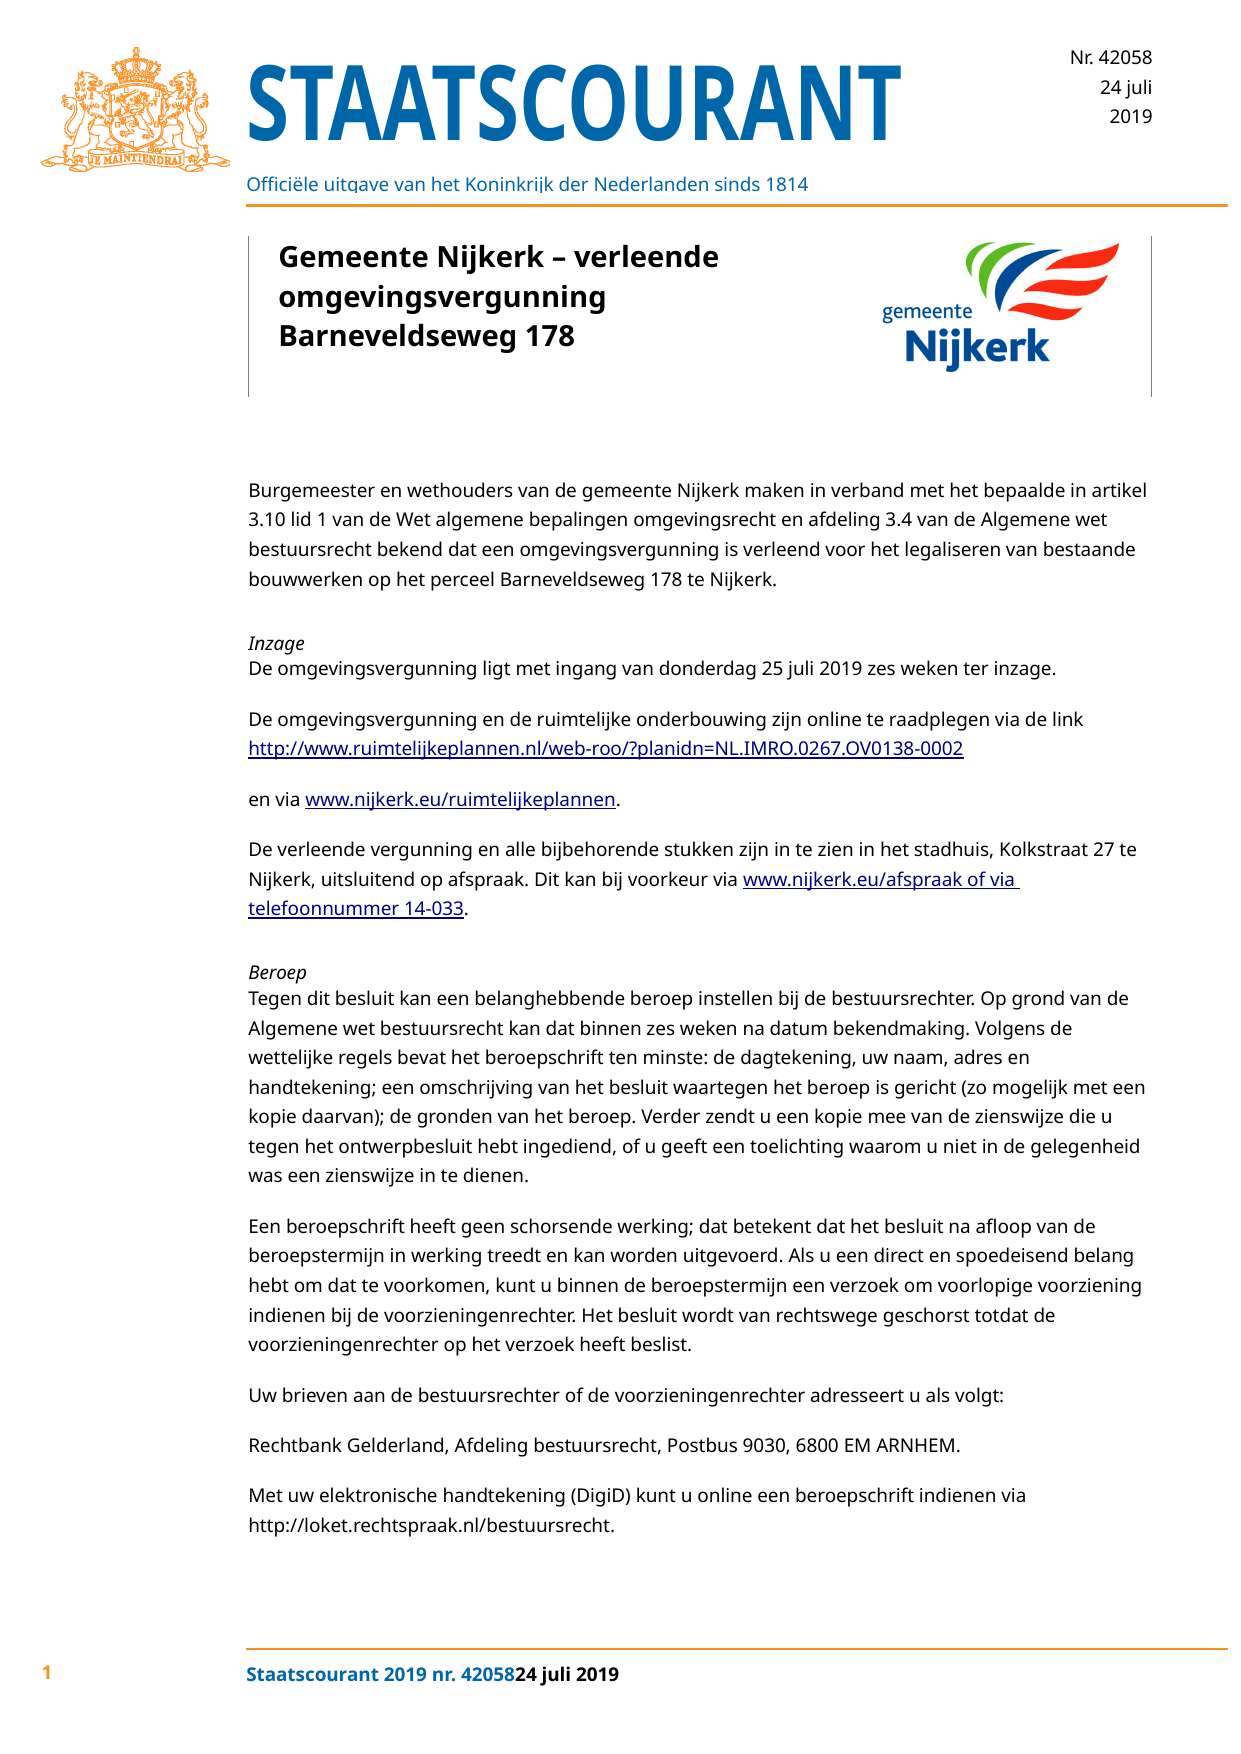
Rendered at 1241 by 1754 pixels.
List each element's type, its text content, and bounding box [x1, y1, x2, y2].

text De omgevingsvergunning en de ruimtelijke onderbouwing zijn online te raadplegen via de link http://www.ruimtelijkeplannen.nl/web-roo/?planidn=NL.IMRO.0267.OV0138-0002 [248, 706, 1152, 761]
table_header [850, 236, 1151, 397]
text Rechtbank Gelderland, Afdeling bestuursrecht, Postbus 9030, 6800 EM ARNHEM. [248, 1432, 1152, 1458]
text De omgevingsvergunning ligt met ingang van donderdag 25 juli 2019 zes weken ter inzage. [248, 656, 1152, 681]
table_header Gemeente Nijkerk – verleende omgevingsvergunning Barneveldseweg 178 [249, 236, 850, 397]
text Met uw elektronische handtekening (DigiD) kunt u online een beroepschrift indienen via http://loket.rechtspraak.nl/bestuursrecht. [248, 1483, 1152, 1538]
text Beroep [248, 959, 1152, 985]
picture [41, 47, 231, 172]
text De verleende vergunning en alle bijbehorende stukken zijn in te zien in het stadhuis, Kolkstraat 27 te Nijkerk, uitsluitend op afspraak. Dit kan bij voorkeur via www.nijkerk.eu/afspraak of via telefoonnummer 14-033. [248, 836, 1152, 921]
text en via www.nijkerk.eu/ruimtelijkeplannen. [248, 786, 1152, 812]
text Burgemeester en wethouders van de gemeente Nijkerk maken in verband met het bepaalde in artikel 3.10 lid 1 van de Wet algemene bepalingen omgevingsrecht en afdeling 3.4 van de Algemene wet bestuursrecht bekend dat een omgevingsvergunning is verleend voor het legaliseren van bestaande bouwwerken op het perceel Barneveldseweg 178 te Nijkerk. [248, 477, 1152, 592]
text Uw brieven aan de bestuursrechter of de voorzieningenrechter adresseert u als volgt: [248, 1382, 1152, 1408]
text Inzage [248, 630, 1152, 656]
text Tegen dit besluit kan een belanghebbende beroep instellen bij de bestuursrechter. Op grond van de Algemene wet bestuursrecht kan dat binnen zes weken na datum bekendmaking. Volgens de wettelijke regels bevat het beroepschrift ten minste: de dagtekening, uw naam, adres en handtekening; een omschrijving van het besluit waartegen het beroep is gericht (zo mogelijk met een kopie daarvan); de gronden van het beroep. Verder zendt u een kopie mee van de zienswijze die u tegen het ontwerpbesluit hebt ingediend, of u geeft een toelichting waarom u niet in de gelegenheid was een zienswijze in te dienen. [248, 985, 1152, 1188]
text Een beroepschrift heeft geen schorsende werking; dat betekent dat het besluit na afloop van de beroepstermijn in werking treedt en kan worden uitgevoerd. Als u een direct en spoedeisend belang hebt om dat te voorkomen, kunt u binnen de beroepstermijn een verzoek om voorlopige voorziening indienen bij de voorzieningenrechter. Het besluit wordt van rechtswege geschorst totdat de voorzieningenrechter op het verzoek heeft beslist. [248, 1213, 1152, 1357]
picture [882, 236, 1119, 372]
